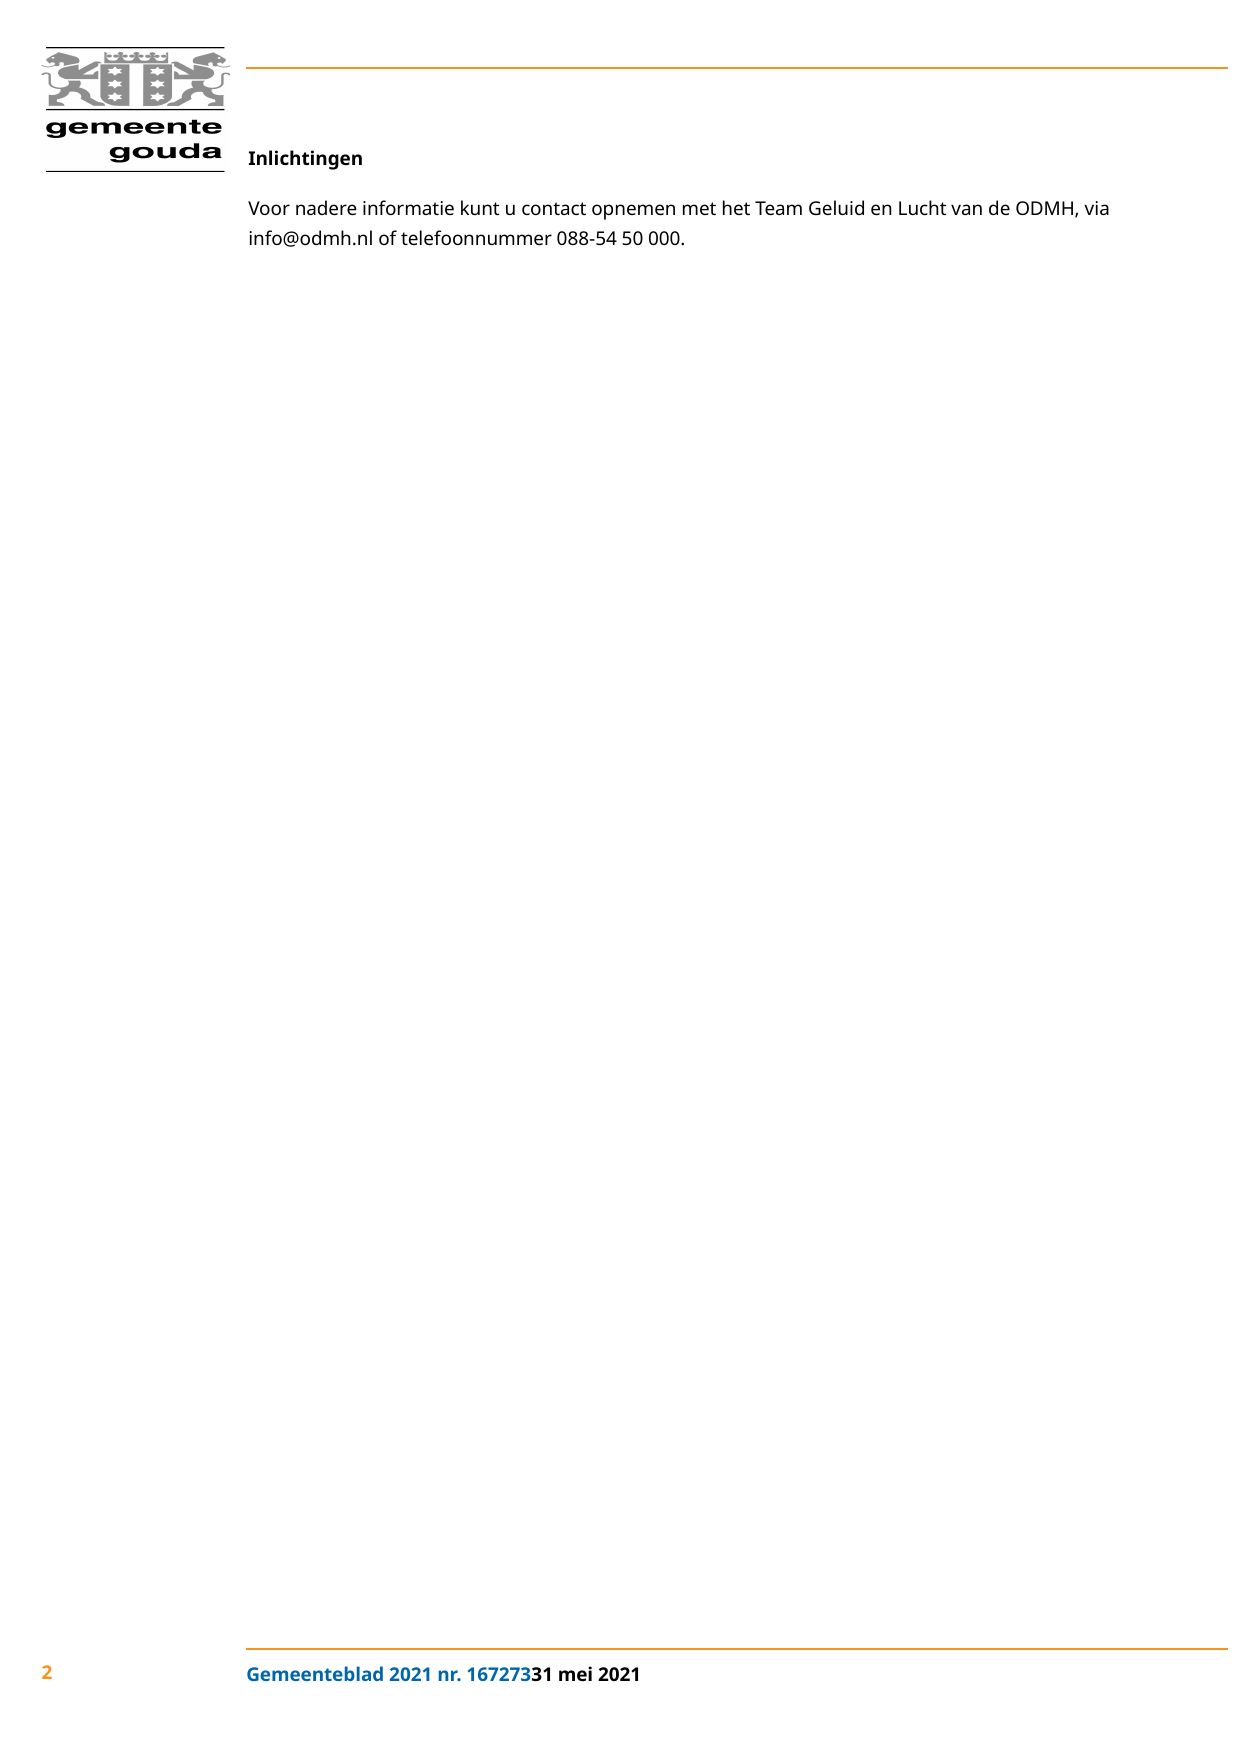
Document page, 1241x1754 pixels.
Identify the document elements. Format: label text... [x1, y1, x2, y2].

text Inlichtingen [248, 145, 1152, 171]
picture [41, 47, 231, 172]
text Voor nadere informatie kunt u contact opnemen met het Team Geluid en Lucht van de ODMH, via info@odmh.nl of telefoonnummer 088-54 50 000. [248, 196, 1152, 251]
